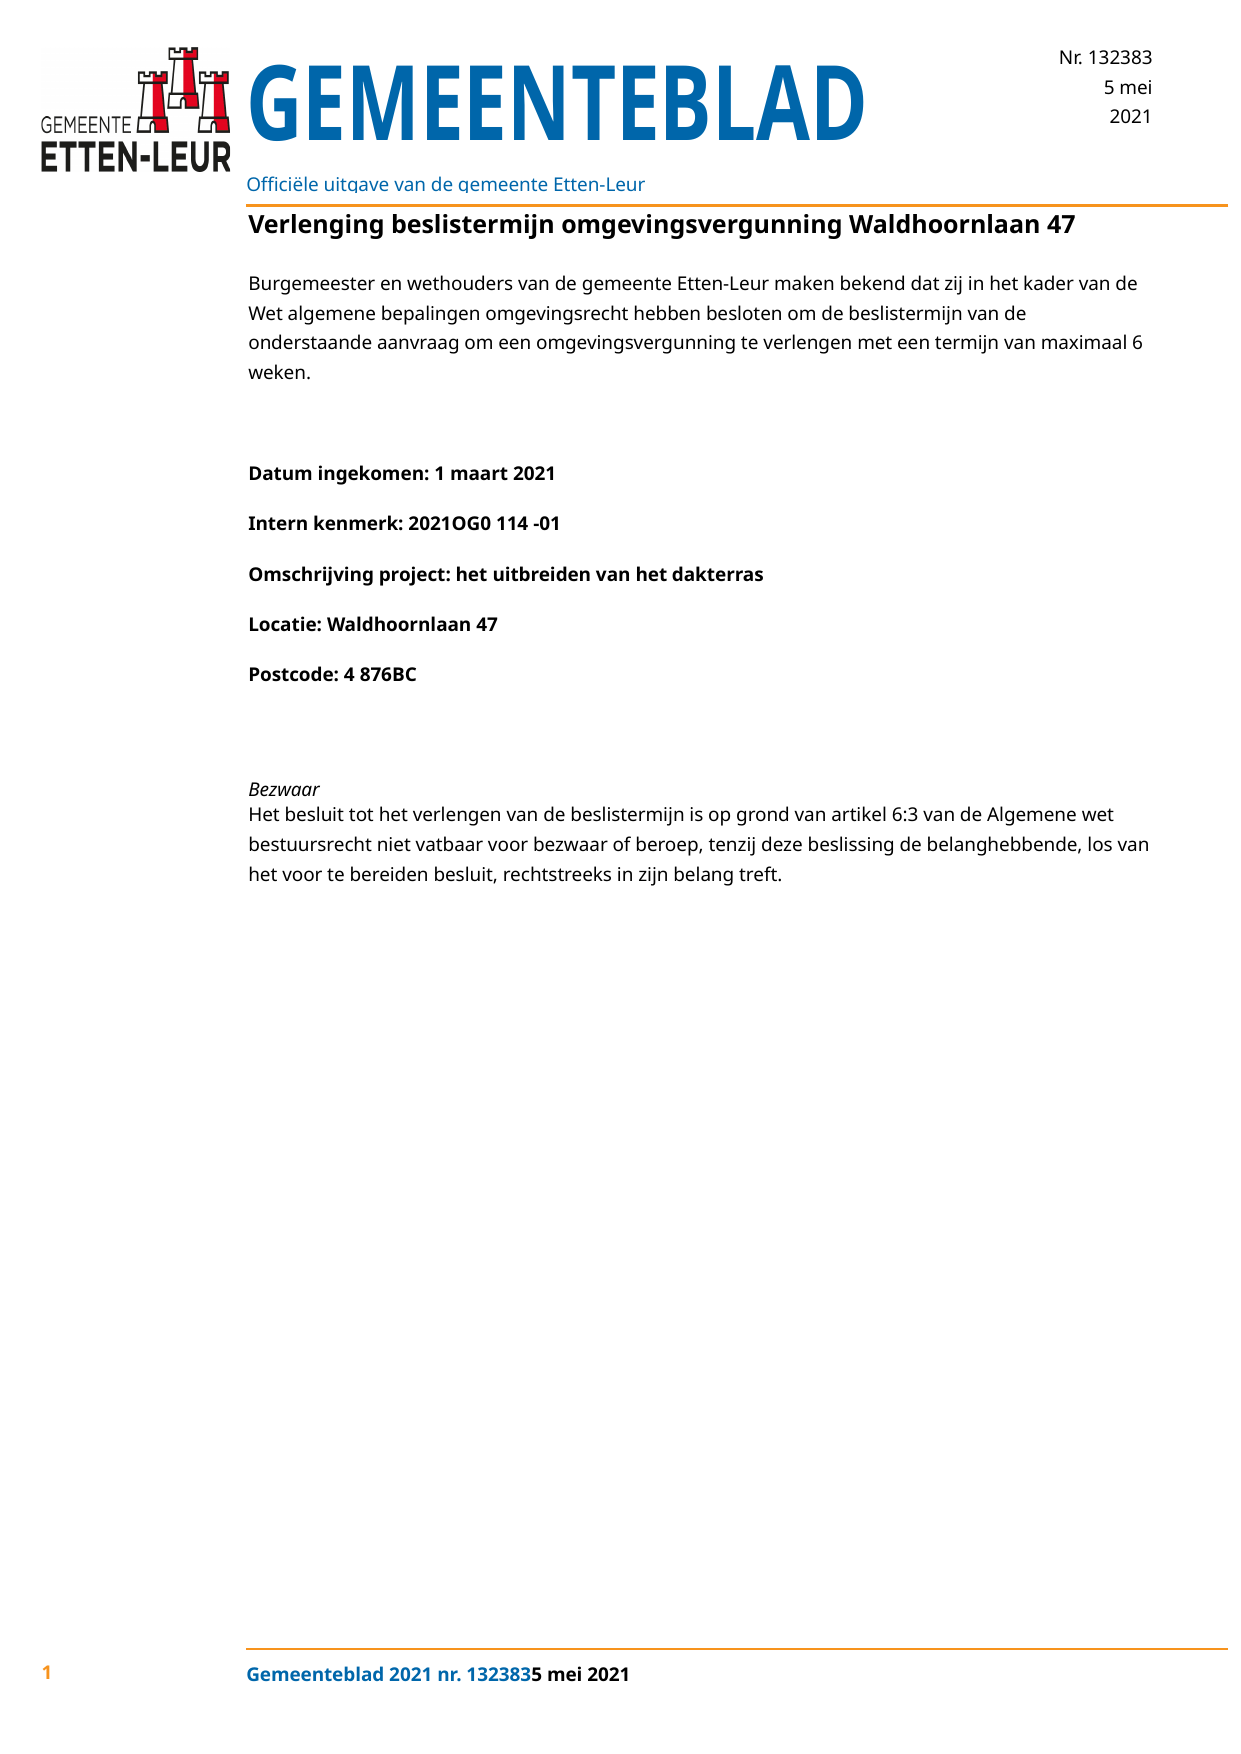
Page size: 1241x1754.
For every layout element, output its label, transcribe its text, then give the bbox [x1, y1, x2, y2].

text Postcode: 4 876BC [248, 662, 1152, 687]
text Datum ingekomen: 1 maart 2021 [248, 460, 1152, 486]
text Bezwaar [248, 776, 1152, 802]
text Burgemeester en wethouders van de gemeente Etten-Leur maken bekend dat zij in het kader van de Wet algemene bepalingen omgevingsrecht hebben besloten om de beslistermijn van de onderstaande aanvraag om een omgevingsvergunning te verlengen met een termijn van maximaal 6 weken. [248, 270, 1152, 385]
text Locatie: Waldhoornlaan 47 [248, 611, 1152, 637]
picture [41, 47, 231, 172]
text Verlenging beslistermijn omgevingsvergunning Waldhoornlaan 47 [248, 207, 1152, 241]
text Omschrijving project: het uitbreiden van het dakterras [248, 561, 1152, 586]
text Intern kenmerk: 2021OG0 114 -01 [248, 510, 1152, 536]
text Het besluit tot het verlengen van de beslistermijn is op grond van artikel 6:3 van de Algemene wet bestuursrecht niet vatbaar voor bezwaar of beroep, tenzij deze beslissing de belanghebbende, los van het voor te bereiden besluit, rechtstreeks in zijn belang treft. [248, 802, 1152, 887]
